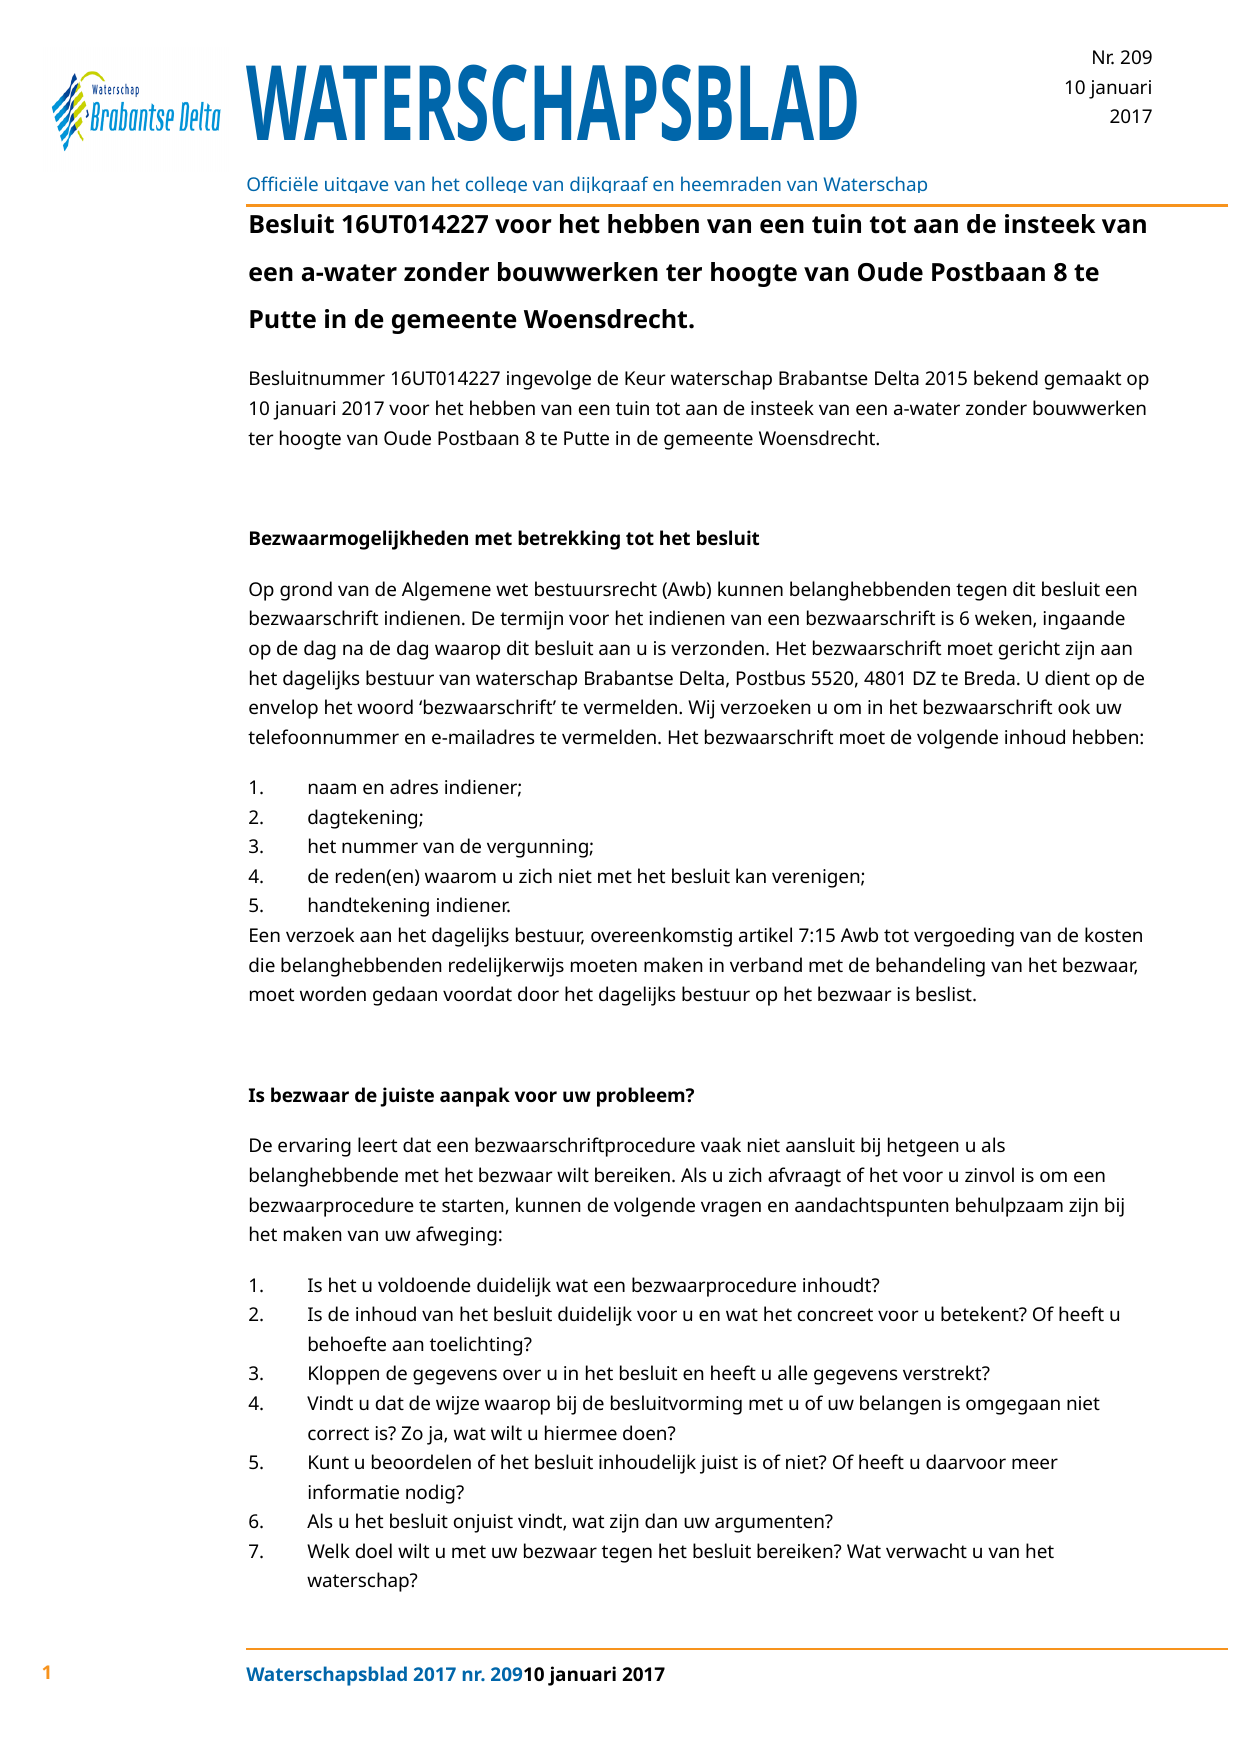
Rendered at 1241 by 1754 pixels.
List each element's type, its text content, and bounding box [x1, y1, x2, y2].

list Als u het besluit onjuist vindt, wat zijn dan uw argumenten? [248, 1508, 1152, 1534]
text Is bezwaar de juiste aanpak voor uw probleem? [248, 1082, 1152, 1108]
picture [41, 47, 231, 172]
list Is het u voldoende duidelijk wat een bezwaarprocedure inhoudt? [248, 1272, 1152, 1297]
list Kloppen de gegevens over u in het besluit en heeft u alle gegevens verstrekt? [248, 1361, 1152, 1386]
text Besluit 16UT014227 voor het hebben van een tuin tot aan de insteek van een a-water zonder bouwwerken ter hoogte van Oude Postbaan 8 te Putte in de gemeente Woensdrecht. [248, 207, 1152, 336]
list de reden(en) waarom u zich niet met het besluit kan verenigen; [248, 863, 1152, 889]
list Kunt u beoordelen of het besluit inhoudelijk juist is of niet? Of heeft u daarvoor meer informatie nodig? [248, 1449, 1152, 1504]
text Bezwaarmogelijkheden met betrekking tot het besluit [248, 526, 1152, 551]
list handtekening indiener. [248, 893, 1152, 918]
list naam en adres indiener; [248, 774, 1152, 800]
list Is de inhoud van het besluit duidelijk voor u en wat het concreet voor u betekent? Of heeft u behoefte aan toelichting? [248, 1301, 1152, 1357]
list Welk doel wilt u met uw bezwaar tegen het besluit bereiken? Wat verwacht u van het waterschap? [248, 1538, 1152, 1593]
text Besluitnummer 16UT014227 ingevolge de Keur waterschap Brabantse Delta 2015 bekend gemaakt op 10 januari 2017 voor het hebben van een tuin tot aan de insteek van een a-water zonder bouwwerken ter hoogte van Oude Postbaan 8 te Putte in de gemeente Woensdrecht. [248, 366, 1152, 450]
text Een verzoek aan het dagelijks bestuur, overeenkomstig artikel 7:15 Awb tot vergoeding van de kosten die belanghebbenden redelijkerwijs moeten maken in verband met de behandeling van het bezwaar, moet worden gedaan voordat door het dagelijks bestuur op het bezwaar is beslist. [248, 922, 1152, 1007]
list het nummer van de vergunning; [248, 833, 1152, 859]
text De ervaring leert dat een bezwaarschriftprocedure vaak niet aansluit bij hetgeen u als belanghebbende met het bezwaar wilt bereiken. Als u zich afvraagt of het voor u zinvol is om een bezwaarprocedure te starten, kunnen de volgende vragen en aandachtspunten behulpzaam zijn bij het maken van uw afweging: [248, 1133, 1152, 1247]
list dagtekening; [248, 804, 1152, 829]
list Vindt u dat de wijze waarop bij de besluitvorming met u of uw belangen is omgegaan niet correct is? Zo ja, wat wilt u hiermee doen? [248, 1390, 1152, 1445]
text Op grond van de Algemene wet bestuursrecht (Awb) kunnen belanghebbenden tegen dit besluit een bezwaarschrift indienen. De termijn voor het indienen van een bezwaarschrift is 6 weken, ingaande op de dag na de dag waarop dit besluit aan u is verzonden. Het bezwaarschrift moet gericht zijn aan het dagelijks bestuur van waterschap Brabantse Delta, Postbus 5520, 4801 DZ te Breda. U dient op de envelop het woord ‘bezwaarschrift’ te vermelden. Wij verzoeken u om in het bezwaarschrift ook uw telefoonnummer en e‑mailadres te vermelden. Het bezwaarschrift moet de volgende inhoud hebben: [248, 576, 1152, 749]
